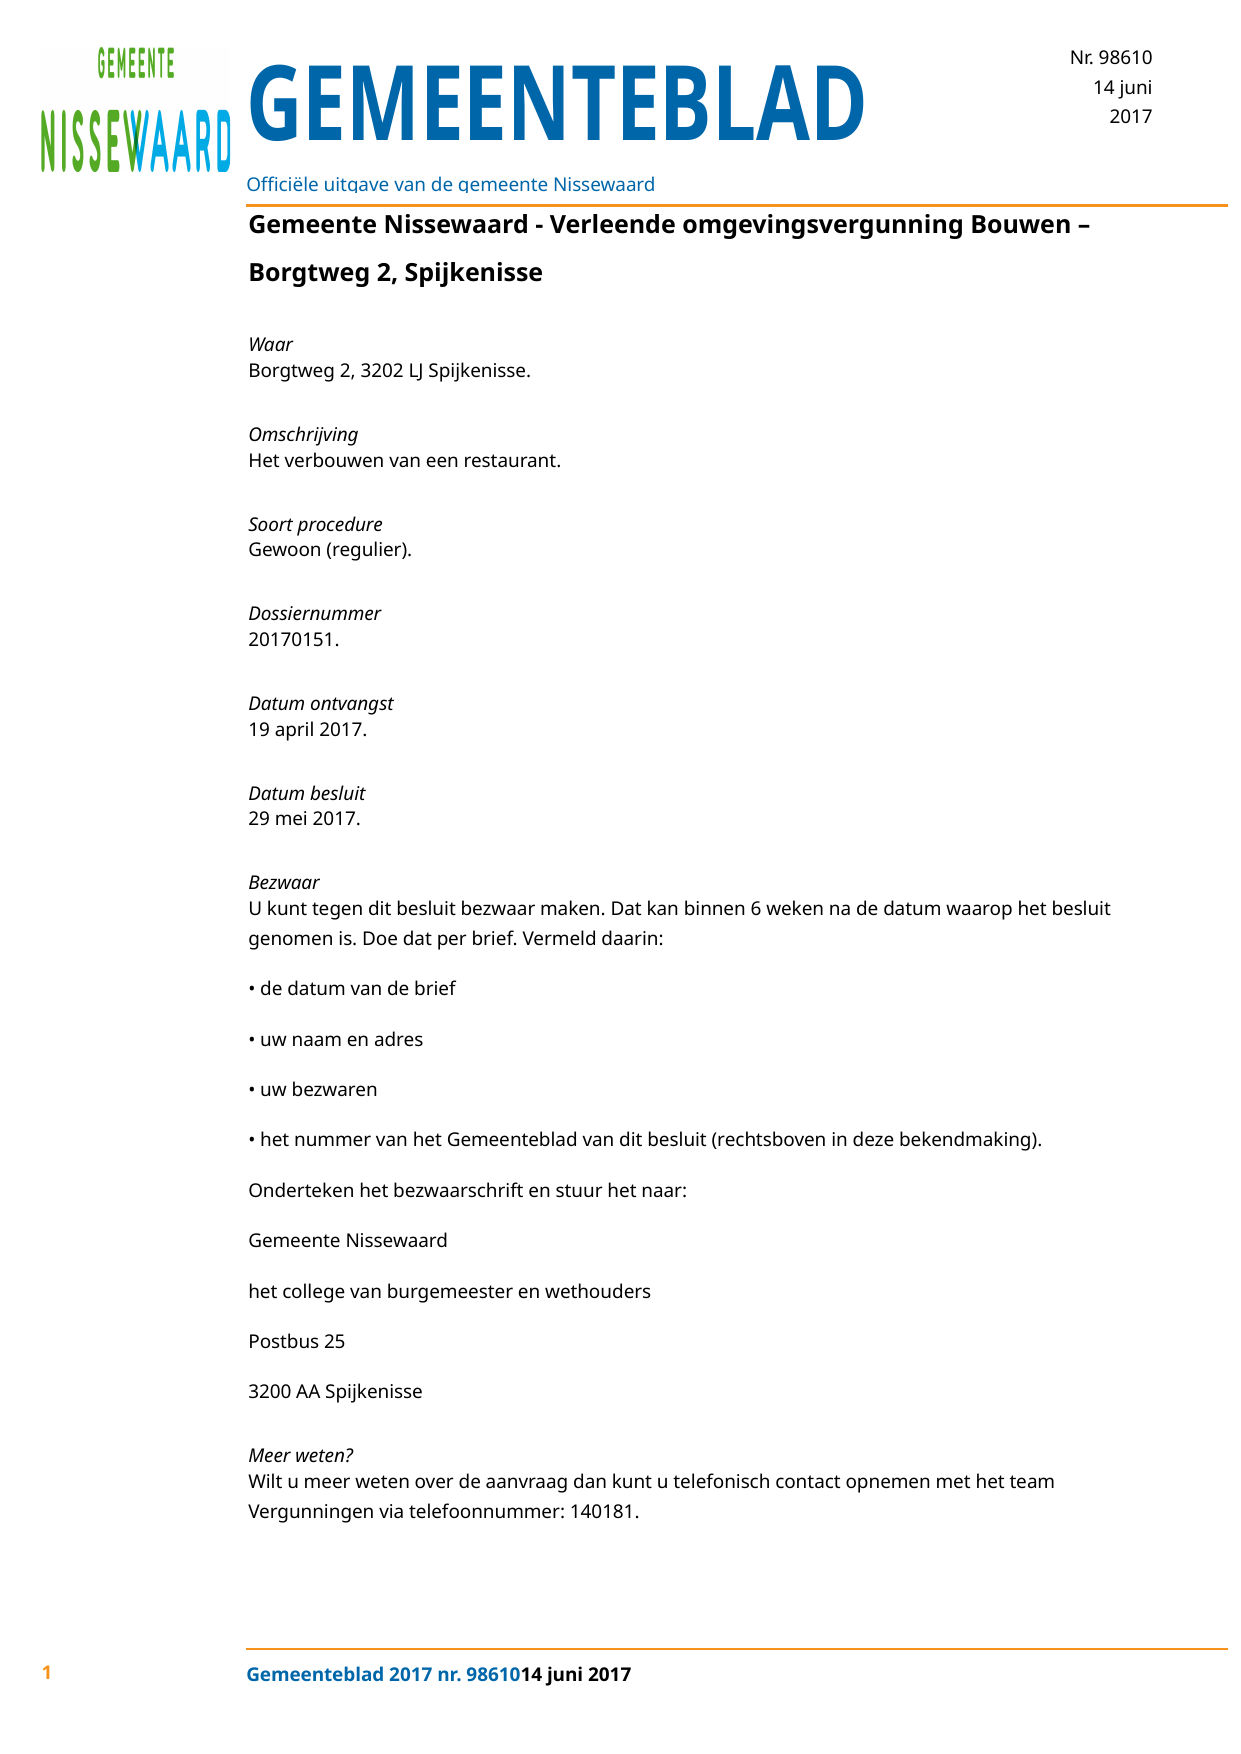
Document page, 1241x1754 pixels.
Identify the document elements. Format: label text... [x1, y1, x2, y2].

text • uw naam en adres [248, 1026, 1152, 1051]
picture [201, 122, 206, 138]
text 29 mei 2017. [248, 806, 1152, 831]
text Gewoon (regulier). [248, 537, 1152, 562]
text 19 april 2017. [248, 716, 1152, 742]
text Het verbouwen van een restaurant. [248, 447, 1152, 473]
text U kunt tegen dit besluit bezwaar maken. Dat kan binnen 6 weken na de datum waarop het besluit genomen is. Doe dat per brief. Vermeld daarin: [248, 895, 1152, 951]
text Gemeente Nissewaard [248, 1227, 1152, 1253]
text Gemeente Nissewaard - Verleende omgevingsvergunning Bouwen – Borgtweg 2, Spijkenisse [248, 207, 1152, 288]
text • het nummer van het Gemeenteblad van dit besluit (rechtsboven in deze bekendmaking). [248, 1127, 1152, 1152]
picture [154, 157, 165, 172]
text Meer weten? [248, 1443, 1152, 1468]
text Postbus 25 [248, 1328, 1152, 1354]
picture [222, 122, 227, 160]
text • de datum van de brief [248, 975, 1152, 1001]
picture [176, 157, 187, 172]
text • uw bezwaren [248, 1076, 1152, 1102]
text Datum besluit [248, 780, 1152, 806]
text Bezwaar [248, 869, 1152, 895]
picture [41, 47, 231, 172]
picture [200, 151, 206, 172]
text het college van burgemeester en wethouders [248, 1278, 1152, 1303]
text Datum ontvangst [248, 690, 1152, 716]
text Waar [248, 331, 1152, 357]
text Omschrijving [248, 421, 1152, 447]
text 3200 AA Spijkenisse [248, 1379, 1152, 1404]
text Borgtweg 2, 3202 LJ Spijkenisse. [248, 357, 1152, 383]
text 20170151. [248, 626, 1152, 652]
text Onderteken het bezwaarschrift en stuur het naar: [248, 1177, 1152, 1203]
text Dossiernummer [248, 601, 1152, 626]
text Soort procedure [248, 511, 1152, 537]
text Wilt u meer weten over de aanvraag dan kunt u telefonisch contact opnemen met het team Vergunningen via telefoonnummer: 140181. [248, 1468, 1152, 1524]
